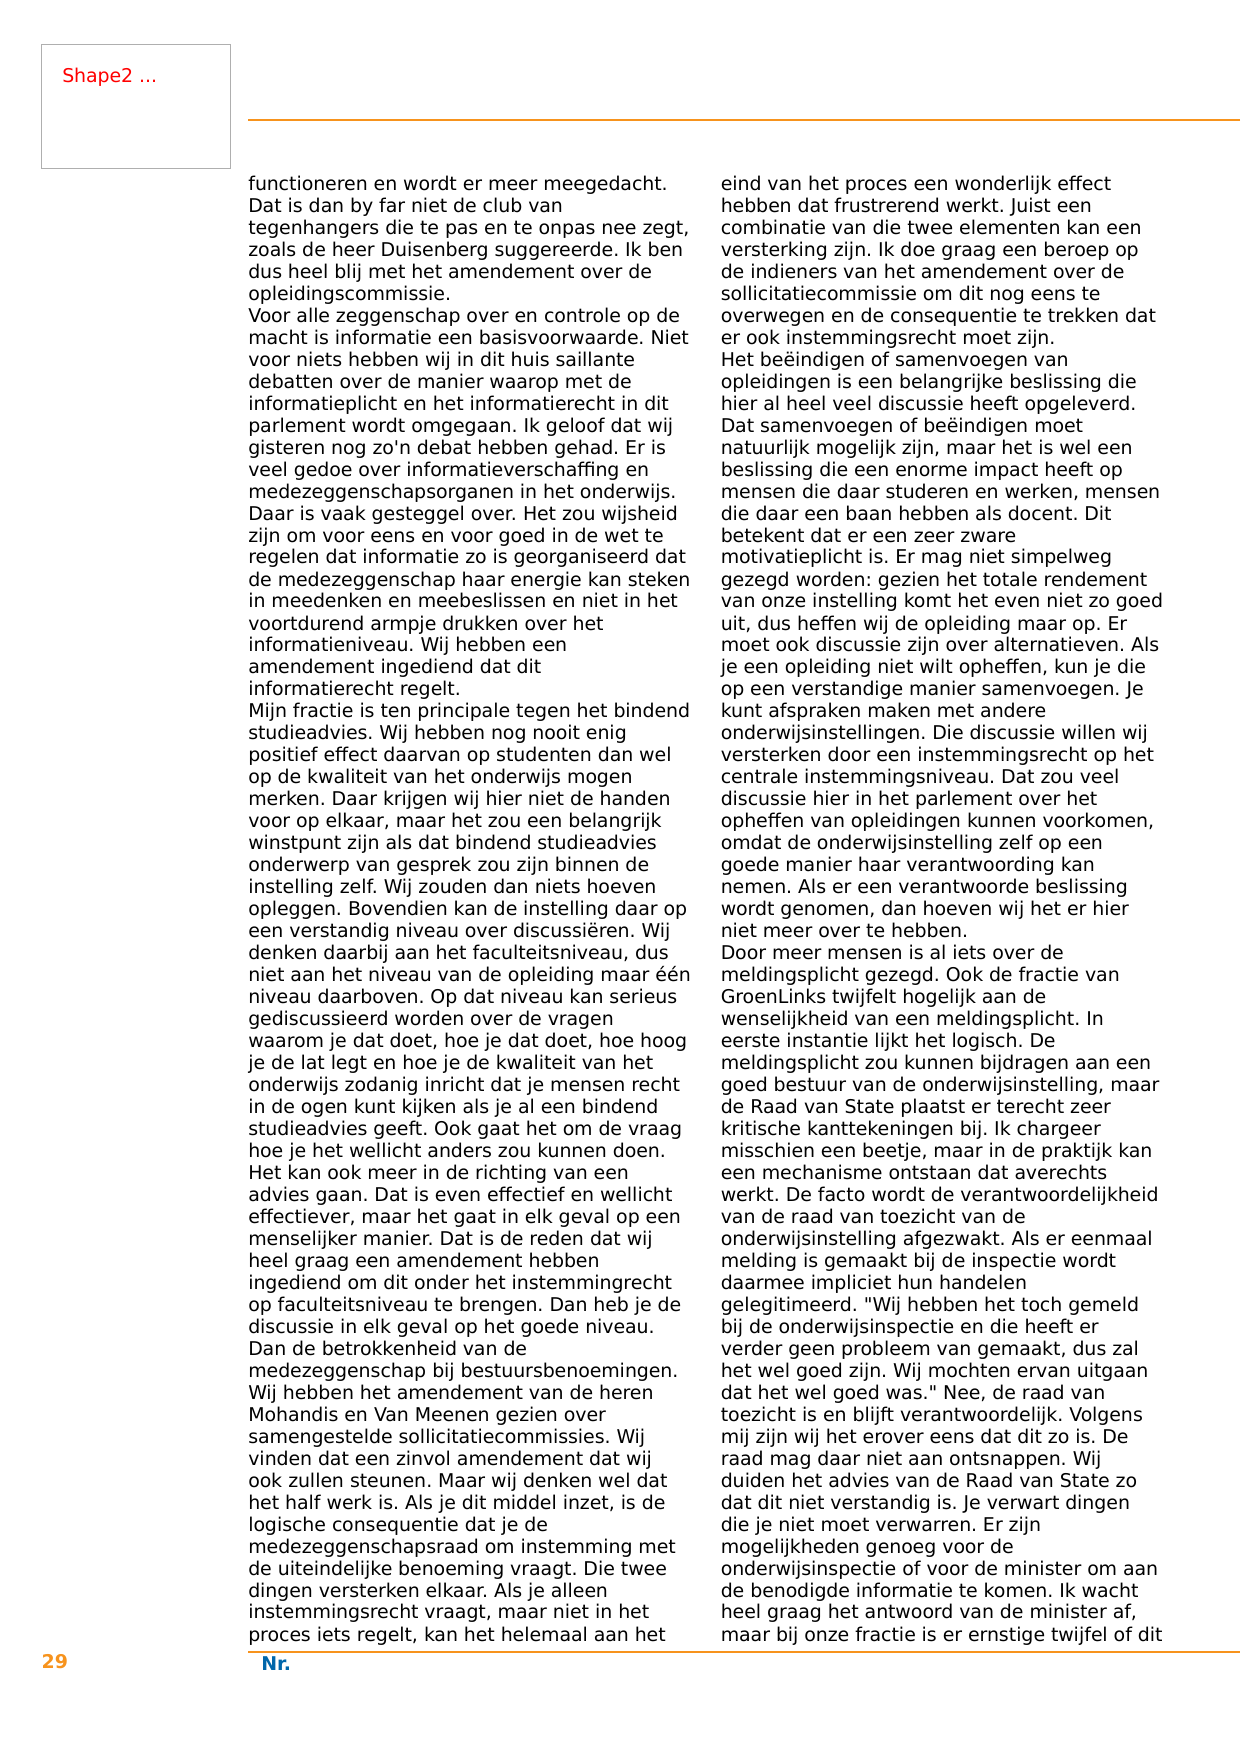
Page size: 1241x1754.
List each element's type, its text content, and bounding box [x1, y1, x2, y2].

text Voor alle zeggenschap over en controle op de macht is informatie een basisvoorwaarde. Niet voor niets hebben wij in dit huis saillante debatten over de manier waarop met de informatieplicht en het informatierecht in dit parlement wordt omgegaan. Ik geloof dat wij gisteren nog zo'n debat hebben gehad. Er is veel gedoe over informatieverschaffing en medezeggenschapsorganen in het onderwijs. Daar is vaak gesteggel over. Het zou wijsheid zijn om voor eens en voor goed in de wet te regelen dat informatie zo is georganiseerd dat de medezeggenschap haar energie kan steken in meedenken en meebeslissen en niet in het voortdurend armpje drukken over het informatieniveau. Wij hebben een amendement ingediend dat dit informatierecht regelt. [248, 305, 691, 700]
text Door meer mensen is al iets over de meldingsplicht gezegd. Ook de fractie van GroenLinks twijfelt hogelijk aan de wenselijkheid van een meldingsplicht. In eerste instantie lijkt het logisch. De meldingsplicht zou kunnen bijdragen aan een goed bestuur van de onderwijsinstelling, maar de Raad van State plaatst er terecht zeer kritische kanttekeningen bij. Ik chargeer misschien een beetje, maar in de praktijk kan een mechanisme ontstaan dat averechts werkt. De facto wordt de verantwoordelijkheid van de raad van toezicht van de onderwijsinstelling afgezwakt. Als er eenmaal melding is gemaakt bij de inspectie wordt daarmee impliciet hun handelen gelegitimeerd. "Wij hebben het toch gemeld bij de onderwijsinspectie en die heeft er verder geen probleem van gemaakt, dus zal het wel goed zijn. Wij mochten ervan uitgaan dat het wel goed was." Nee, de raad van toezicht is en blijft verantwoordelijk. Volgens mij zijn wij het erover eens dat dit zo is. De raad mag daar niet aan ontsnappen. Wij duiden het advies van de Raad van State zo dat dit niet verstandig is. Je verwart dingen die je niet moet verwarren. Er zijn mogelijkheden genoeg voor de onderwijsinspectie of voor de minister om aan de benodigde informatie te komen. Ik wacht heel graag het antwoord van de minister af, maar bij onze fractie is er ernstige twijfel of dit [721, 942, 1163, 1645]
text functioneren en wordt er meer meegedacht. Dat is dan by far niet de club van tegenhangers die te pas en te onpas nee zegt, zoals de heer Duisenberg suggereerde. Ik ben dus heel blij met het amendement over de opleidingscommissie. [248, 173, 691, 305]
text Dan de betrokkenheid van de medezeggenschap bij bestuursbenoemingen. Wij hebben het amendement van de heren Mohandis en Van Meenen gezien over samengestelde sollicitatiecommissies. Wij vinden dat een zinvol amendement dat wij ook zullen steunen. Maar wij denken wel dat het half werk is. Als je dit middel inzet, is de logische consequentie dat je de medezeggenschapsraad om instemming met de uiteindelijke benoeming vraagt. Die twee dingen versterken elkaar. Als je alleen instemmingsrecht vraagt, maar niet in het proces iets regelt, kan het helemaal aan het [248, 1338, 691, 1645]
text eind van het proces een wonderlijk effect hebben dat frustrerend werkt. Juist een combinatie van die twee elementen kan een versterking zijn. Ik doe graag een beroep op de indieners van het amendement over de sollicitatiecommissie om dit nog eens te overwegen en de consequentie te trekken dat er ook instemmingsrecht moet zijn. [721, 173, 1163, 349]
text Het beëindigen of samenvoegen van opleidingen is een belangrijke beslissing die hier al heel veel discussie heeft opgeleverd. Dat samenvoegen of beëindigen moet natuurlijk mogelijk zijn, maar het is wel een beslissing die een enorme impact heeft op mensen die daar studeren en werken, mensen die daar een baan hebben als docent. Dit betekent dat er een zeer zware motivatieplicht is. Er mag niet simpelweg gezegd worden: gezien het totale rendement van onze instelling komt het even niet zo goed uit, dus heffen wij de opleiding maar op. Er moet ook discussie zijn over alternatieven. Als je een opleiding niet wilt opheffen, kun je die op een verstandige manier samenvoegen. Je kunt afspraken maken met andere onderwijsinstellingen. Die discussie willen wij versterken door een instemmingsrecht op het centrale instemmingsniveau. Dat zou veel discussie hier in het parlement over het opheffen van opleidingen kunnen voorkomen, omdat de onderwijsinstelling zelf op een goede manier haar verantwoording kan nemen. Als er een verantwoorde beslissing wordt genomen, dan hoeven wij het er hier niet meer over te hebben. [721, 349, 1163, 942]
text Mijn fractie is ten principale tegen het bindend studieadvies. Wij hebben nog nooit enig positief effect daarvan op studenten dan wel op de kwaliteit van het onderwijs mogen merken. Daar krijgen wij hier niet de handen voor op elkaar, maar het zou een belangrijk winstpunt zijn als dat bindend studieadvies onderwerp van gesprek zou zijn binnen de instelling zelf. Wij zouden dan niets hoeven opleggen. Bovendien kan de instelling daar op een verstandig niveau over discussiëren. Wij denken daarbij aan het faculteitsniveau, dus niet aan het niveau van de opleiding maar één niveau daarboven. Op dat niveau kan serieus gediscussieerd worden over de vragen waarom je dat doet, hoe je dat doet, hoe hoog je de lat legt en hoe je de kwaliteit van het onderwijs zodanig inricht dat je mensen recht in de ogen kunt kijken als je al een bindend studieadvies geeft. Ook gaat het om de vraag hoe je het wellicht anders zou kunnen doen. Het kan ook meer in de richting van een advies gaan. Dat is even effectief en wellicht effectiever, maar het gaat in elk geval op een menselijker manier. Dat is de reden dat wij heel graag een amendement hebben ingediend om dit onder het instemmingrecht op faculteitsniveau te brengen. Dan heb je de discussie in elk geval op het goede niveau. [248, 700, 691, 1338]
